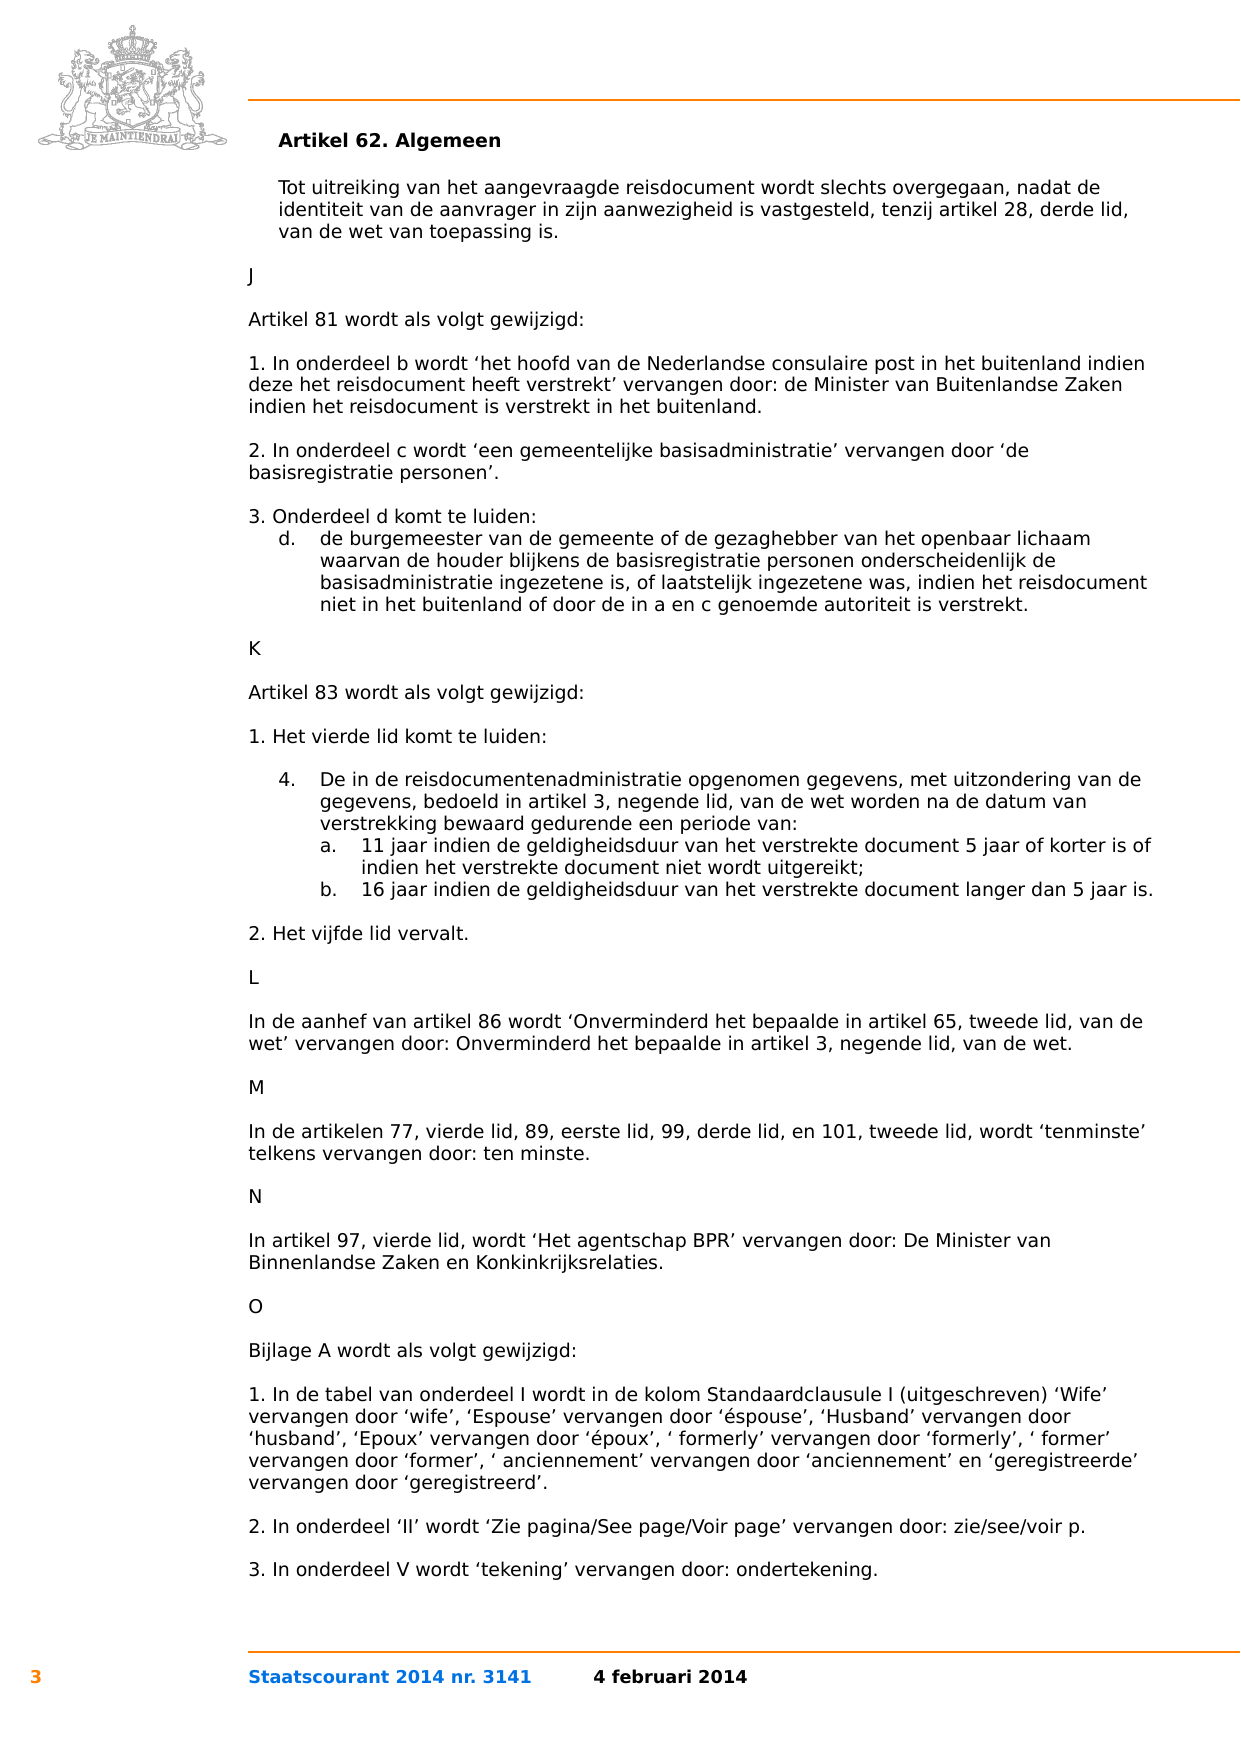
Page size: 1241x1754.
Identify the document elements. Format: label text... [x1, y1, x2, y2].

text L [248, 967, 1163, 989]
text a. 11 jaar indien de geldigheidsduur van het verstrekte document 5 jaar of korter is of indien het verstrekte document niet wordt uitgereikt; [319, 835, 1163, 879]
text In de aanhef van artikel 86 wordt ‘Onverminderd het bepaalde in artikel 65, tweede lid, van de wet’ vervangen door: Onverminderd het bepaalde in artikel 3, negende lid, van de wet. [248, 1011, 1163, 1055]
text Artikel 81 wordt als volgt gewijzigd: [248, 308, 1163, 331]
text 2. In onderdeel ‘II’ wordt ‘Zie pagina/See page/Voir page’ vervangen door: zie/see/voir p. [248, 1516, 1163, 1537]
text Bijlage A wordt als volgt gewijzigd: [248, 1340, 1163, 1362]
text N [248, 1186, 1163, 1208]
text J [248, 265, 1163, 287]
text 4. De in de reisdocumentenadministratie opgenomen gegevens, met uitzondering van de gegevens, bedoeld in artikel 3, negende lid, van de wet worden na de datum van verstrekking bewaard gedurende een periode van: [278, 769, 1163, 835]
text 1. In de tabel van onderdeel I wordt in de kolom Standaardclausule I (uitgeschreven) ‘Wife’ vervangen door ‘wife’, ‘Espouse’ vervangen door ‘éspouse’, ‘Husband’ vervangen door ‘husband’, ‘Epoux’ vervangen door ‘époux’, ‘ formerly’ vervangen door ‘formerly’, ‘ former’ vervangen door ‘former’, ‘ anciennement’ vervangen door ‘anciennement’ en ‘geregistreerde’ vervangen door ‘geregistreerd’. [248, 1384, 1163, 1494]
text 3. Onderdeel d komt te luiden: [248, 506, 1163, 528]
text b. 16 jaar indien de geldigheidsduur van het verstrekte document langer dan 5 jaar is. [319, 879, 1163, 901]
text 1. Het vierde lid komt te luiden: [248, 726, 1163, 747]
text 2. Het vijfde lid vervalt. [248, 923, 1163, 945]
subtitle Artikel 62. Algemeen [278, 130, 1163, 152]
text 3. In onderdeel V wordt ‘tekening’ vervangen door: ondertekening. [248, 1559, 1163, 1581]
text In de artikelen 77, vierde lid, 89, eerste lid, 99, derde lid, en 101, tweede lid, wordt ‘tenminste’ telkens vervangen door: ten minste. [248, 1121, 1163, 1164]
text K [248, 638, 1163, 660]
text M [248, 1077, 1163, 1099]
text d. de burgemeester van de gemeente of de gezaghebber van het openbaar lichaam waarvan de houder blijkens de basisregistratie personen onderscheidenlijk de basisadministratie ingezetene is, of laatstelijk ingezetene was, indien het reisdocument niet in het buitenland of door de in a en c genoemde autoriteit is verstrekt. [278, 528, 1163, 616]
picture [38, 25, 227, 150]
text 1. In onderdeel b wordt ‘het hoofd van de Nederlandse consulaire post in het buitenland indien deze het reisdocument heeft verstrekt’ vervangen door: de Minister van Buitenlandse Zaken indien het reisdocument is verstrekt in het buitenland. [248, 352, 1163, 418]
text Tot uitreiking van het aangevraagde reisdocument wordt slechts overgegaan, nadat de identiteit van de aanvrager in zijn aanwezigheid is vastgesteld, tenzij artikel 28, derde lid, van de wet van toepassing is. [278, 177, 1163, 243]
text Artikel 83 wordt als volgt gewijzigd: [248, 682, 1163, 704]
text In artikel 97, vierde lid, wordt ‘Het agentschap BPR’ vervangen door: De Minister van Binnenlandse Zaken en Konkinkrijksrelaties. [248, 1230, 1163, 1274]
text 2. In onderdeel c wordt ‘een gemeentelijke basisadministratie’ vervangen door ‘de basisregistratie personen’. [248, 440, 1163, 484]
text O [248, 1296, 1163, 1318]
